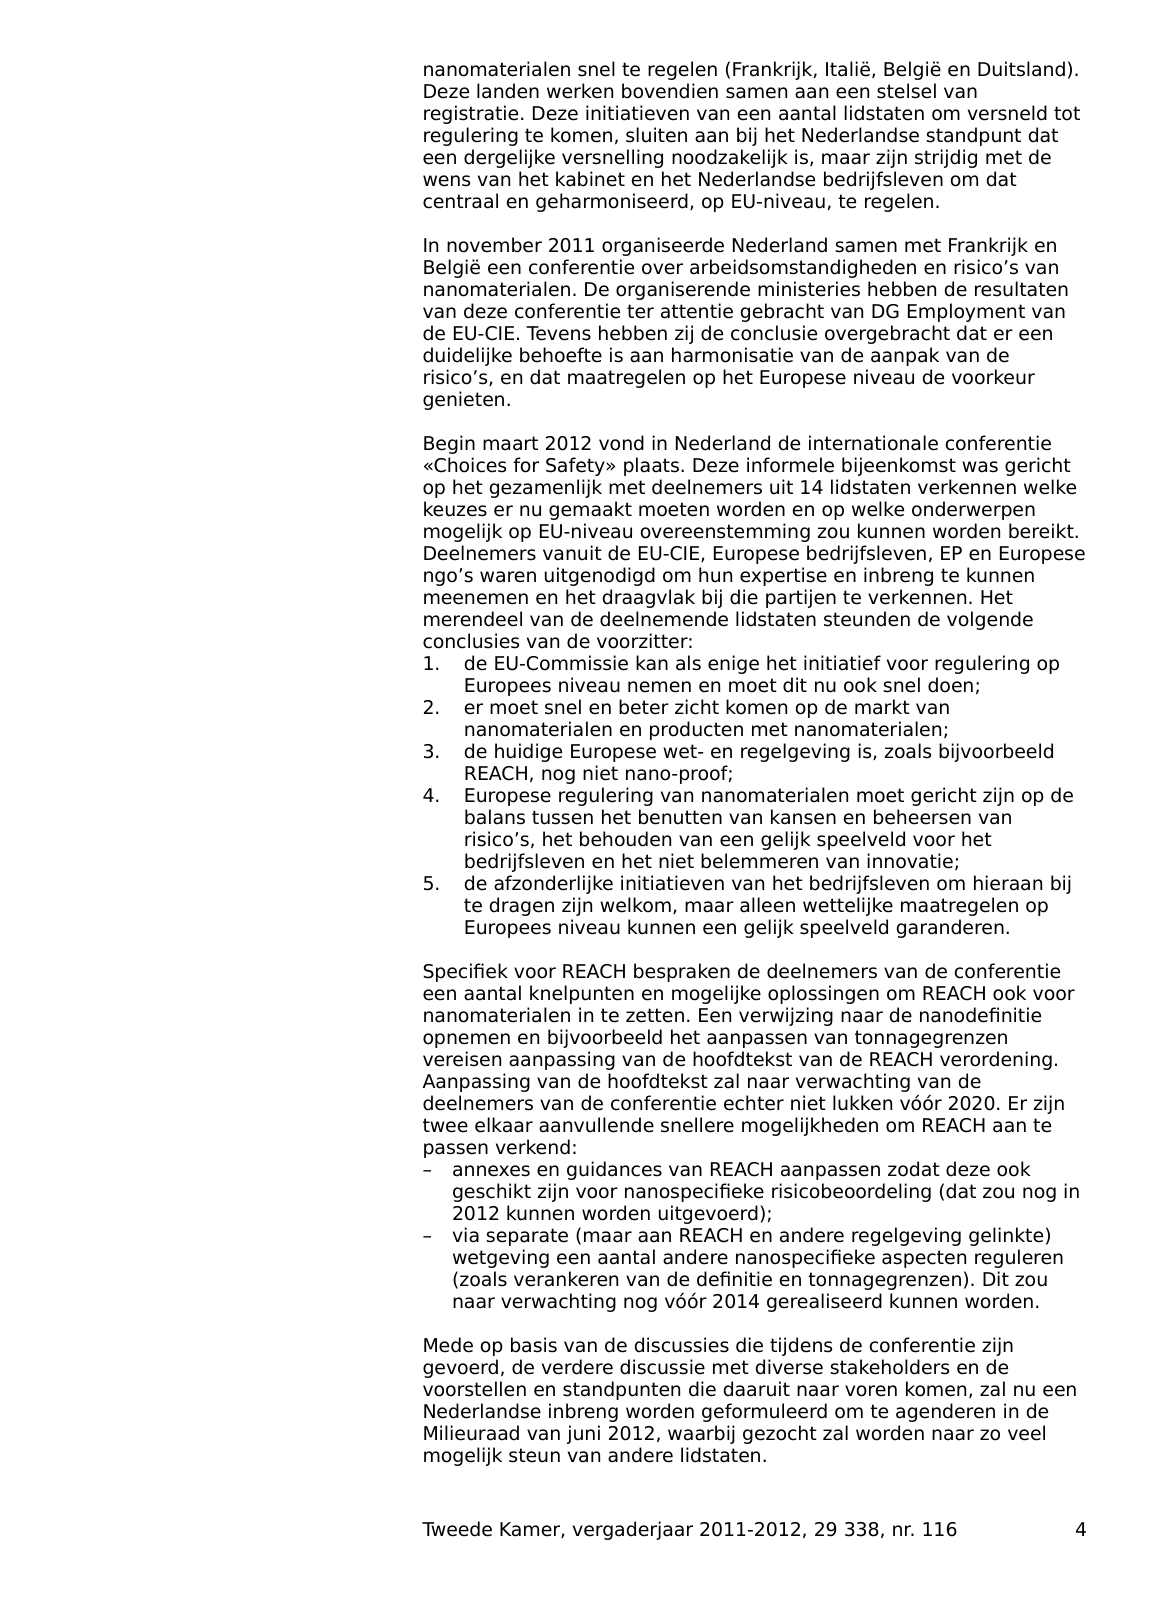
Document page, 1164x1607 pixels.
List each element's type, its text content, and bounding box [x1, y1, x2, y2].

text 2. er moet snel en beter zicht komen op de markt van nanomaterialen en producten met nanomaterialen; [422, 697, 1087, 741]
text 4. Europese regulering van nanomaterialen moet gericht zijn op de balans tussen het benutten van kansen en beheersen van risico’s, het behouden van een gelijk speelveld voor het bedrijfsleven en het niet belemmeren van innovatie; [422, 785, 1087, 873]
text nanomaterialen snel te regelen (Frankrijk, Italië, België en Duitsland). Deze landen werken bovendien samen aan een stelsel van registratie. Deze initiatieven van een aantal lidstaten om versneld tot regulering te komen, sluiten aan bij het Nederlandse standpunt dat een dergelijke versnelling noodzakelijk is, maar zijn strijdig met de wens van het kabinet en het Nederlandse bedrijfsleven om dat centraal en geharmoniseerd, op EU-niveau, te regelen. [422, 59, 1087, 213]
text Begin maart 2012 vond in Nederland de internationale conferentie «Choices for Safety» plaats. Deze informele bijeenkomst was gericht op het gezamenlijk met deelnemers uit 14 lidstaten verkennen welke keuzes er nu gemaakt moeten worden en op welke onderwerpen mogelijk op EU-niveau overeenstemming zou kunnen worden bereikt. Deelnemers vanuit de EU-CIE, Europese bedrijfsleven, EP en Europese ngo’s waren uitgenodigd om hun expertise en inbreng te kunnen meenemen en het draagvlak bij die partijen te verkennen. Het merendeel van de deelnemende lidstaten steunden de volgende conclusies van de voorzitter: [422, 433, 1087, 653]
text 5. de afzonderlijke initiatieven van het bedrijfsleven om hieraan bij te dragen zijn welkom, maar alleen wettelijke maatregelen op Europees niveau kunnen een gelijk speelveld garanderen. [422, 873, 1087, 939]
text – via separate (maar aan REACH en andere regelgeving gelinkte) wetgeving een aantal andere nanospecifieke aspecten reguleren (zoals verankeren van de definitie en tonnagegrenzen). Dit zou naar verwachting nog vóór 2014 gerealiseerd kunnen worden. [422, 1224, 1087, 1312]
text 1. de EU-Commissie kan als enige het initiatief voor regulering op Europees niveau nemen en moet dit nu ook snel doen; [422, 653, 1087, 697]
text In november 2011 organiseerde Nederland samen met Frankrijk en België een conferentie over arbeidsomstandigheden en risico’s van nanomaterialen. De organiserende ministeries hebben de resultaten van deze conferentie ter attentie gebracht van DG Employment van de EU-CIE. Tevens hebben zij de conclusie overgebracht dat er een duidelijke behoefte is aan harmonisatie van de aanpak van de risico’s, en dat maatregelen op het Europese niveau de voorkeur genieten. [422, 235, 1087, 411]
text Mede op basis van de discussies die tijdens de conferentie zijn gevoerd, de verdere discussie met diverse stakeholders en de voorstellen en standpunten die daaruit naar voren komen, zal nu een Nederlandse inbreng worden geformuleerd om te agenderen in de Milieuraad van juni 2012, waarbij gezocht zal worden naar zo veel mogelijk steun van andere lidstaten. [422, 1335, 1087, 1467]
text 3. de huidige Europese wet- en regelgeving is, zoals bijvoorbeeld REACH, nog niet nano-proof; [422, 741, 1087, 785]
text – annexes en guidances van REACH aanpassen zodat deze ook geschikt zijn voor nanospecifieke risicobeoordeling (dat zou nog in 2012 kunnen worden uitgevoerd); [422, 1159, 1087, 1224]
text Specifiek voor REACH bespraken de deelnemers van de conferentie een aantal knelpunten en mogelijke oplossingen om REACH ook voor nanomaterialen in te zetten. Een verwijzing naar de nanodefinitie opnemen en bijvoorbeeld het aanpassen van tonnagegrenzen vereisen aanpassing van de hoofdtekst van de REACH verordening. Aanpassing van de hoofdtekst zal naar verwachting van de deelnemers van de conferentie echter niet lukken vóór 2020. Er zijn twee elkaar aanvullende snellere mogelijkheden om REACH aan te passen verkend: [422, 961, 1087, 1159]
